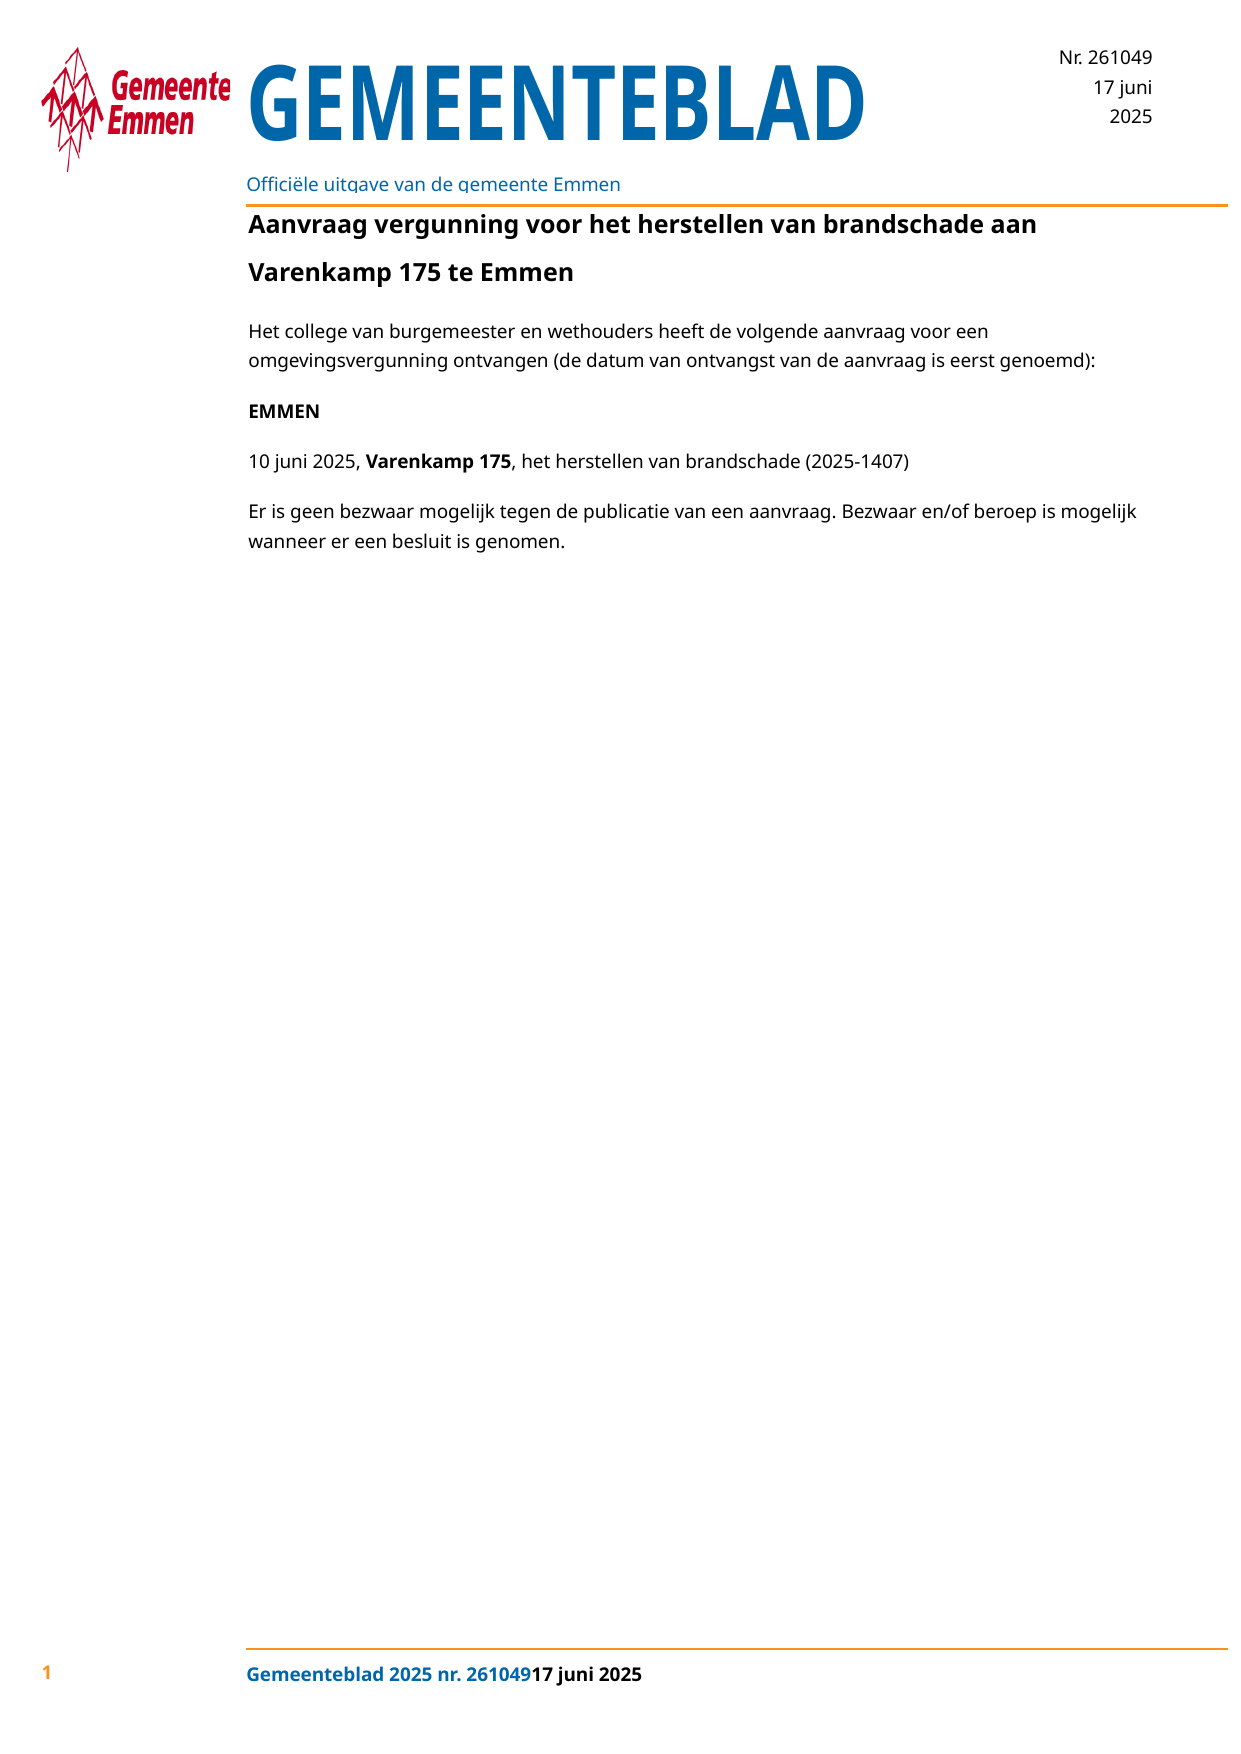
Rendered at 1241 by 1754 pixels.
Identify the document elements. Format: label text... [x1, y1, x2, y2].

text Aanvraag vergunning voor het herstellen van brandschade aan Varenkamp 175 te Emmen [248, 207, 1152, 288]
text Het college van burgemeester en wethouders heeft de volgende aanvraag voor een omgevingsvergunning ontvangen (de datum van ontvangst van de aanvraag is eerst genoemd): [248, 318, 1152, 373]
text Er is geen bezwaar mogelijk tegen de publicatie van een aanvraag. Bezwaar en/of beroep is mogelijk wanneer er een besluit is genomen. [248, 499, 1152, 554]
text EMMEN [248, 398, 1152, 424]
picture [41, 47, 231, 172]
text 10 juni 2025, Varenkamp 175, het herstellen van brandschade (2025-1407) [248, 448, 1152, 474]
